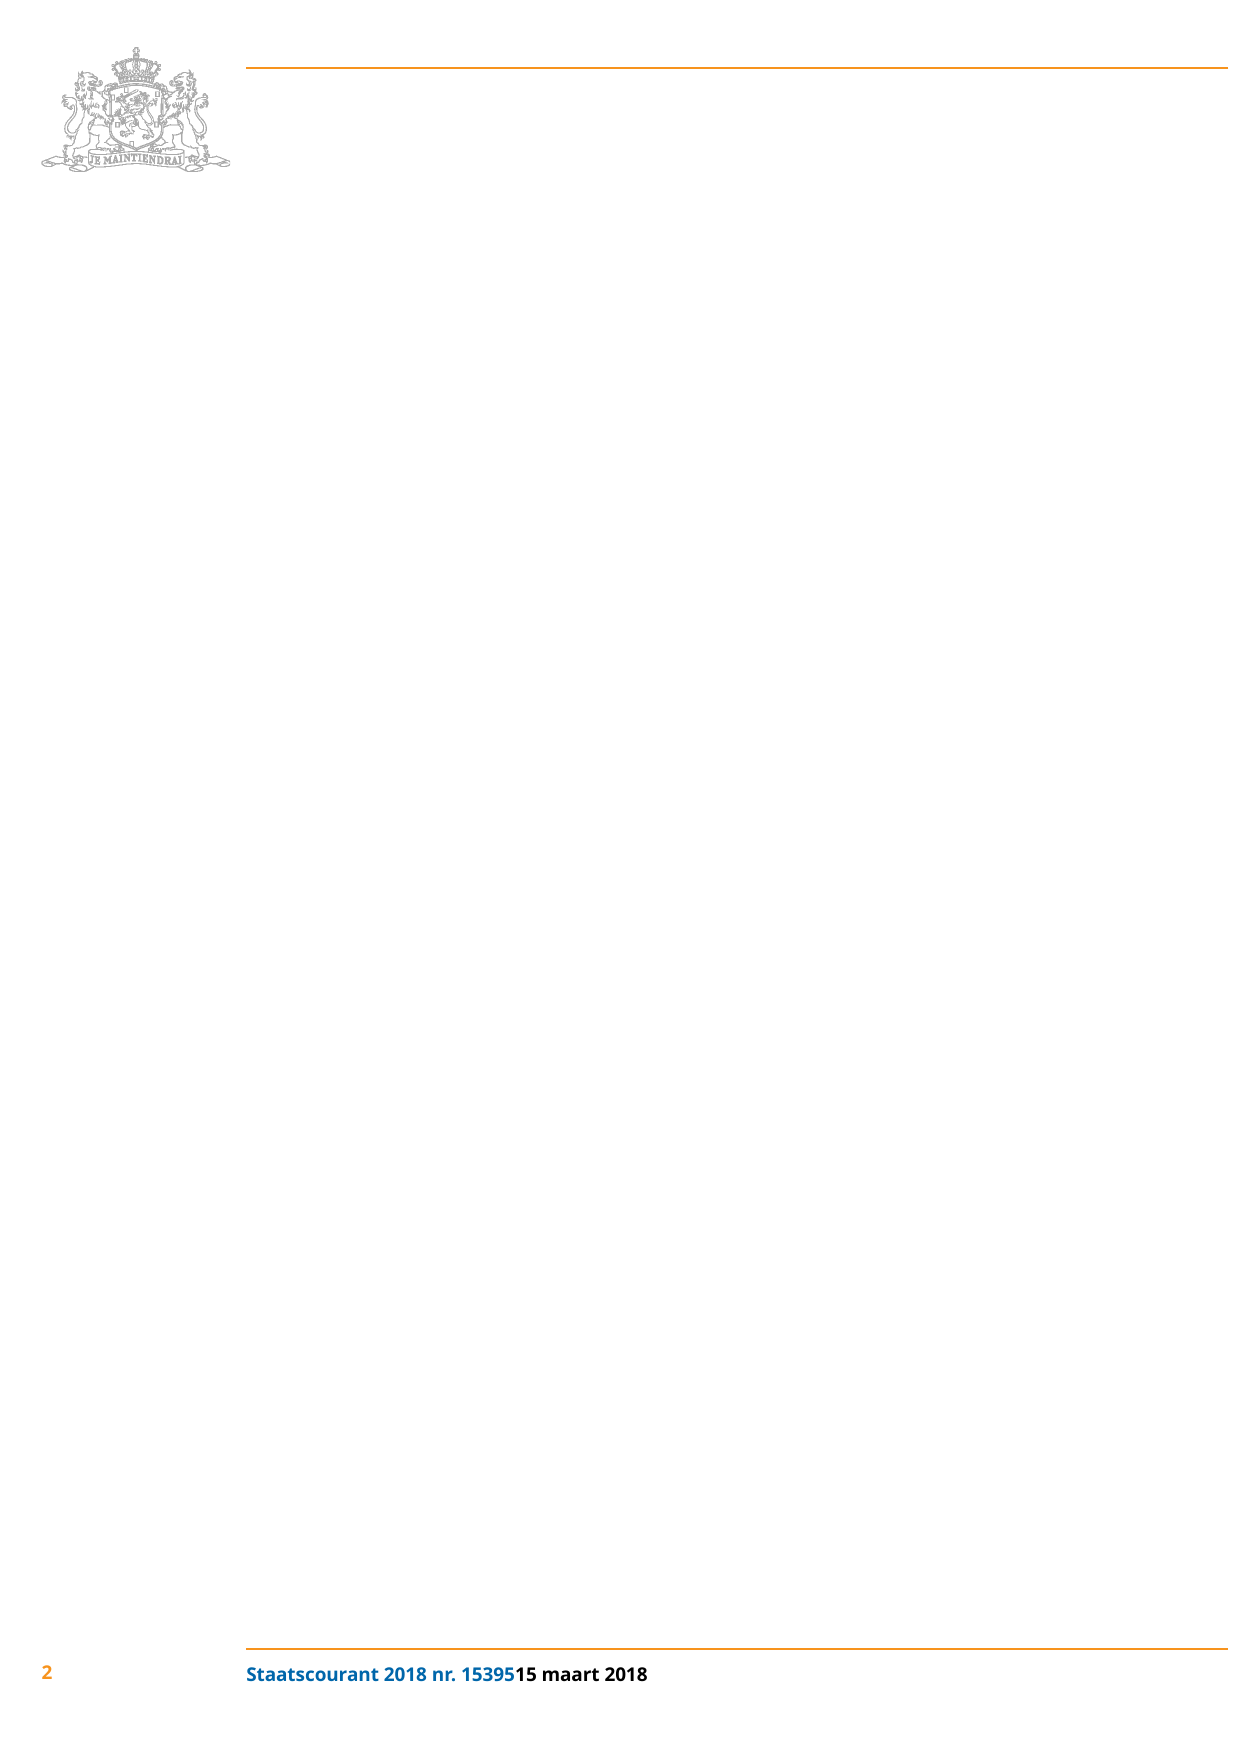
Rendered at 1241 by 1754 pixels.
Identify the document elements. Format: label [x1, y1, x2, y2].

picture [41, 47, 231, 172]
